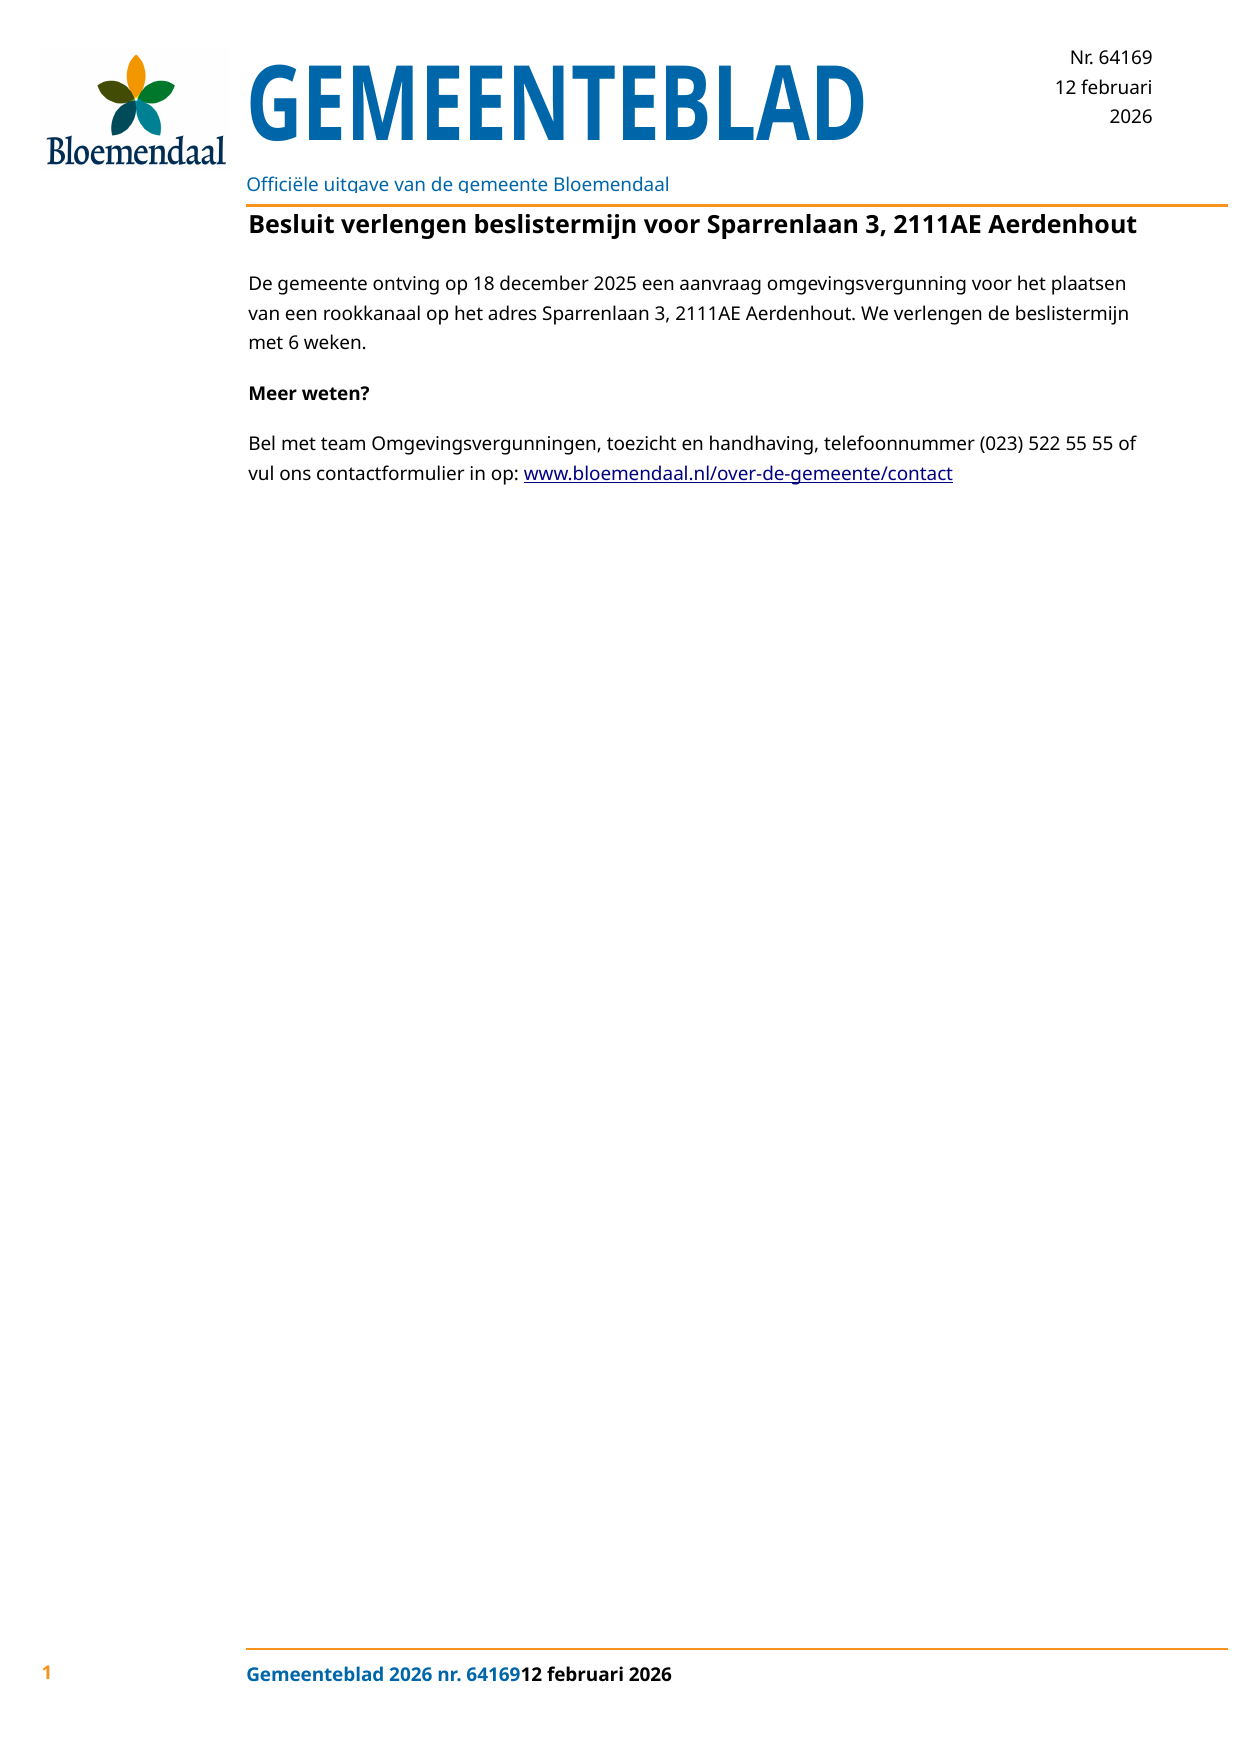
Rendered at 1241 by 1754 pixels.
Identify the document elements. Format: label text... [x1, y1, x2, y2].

picture [41, 47, 231, 172]
text Besluit verlengen beslistermijn voor Sparrenlaan 3, 2111AE Aerdenhout [248, 207, 1152, 241]
text Meer weten? [248, 380, 1152, 406]
text De gemeente ontving op 18 december 2025 een aanvraag omgevingsvergunning voor het plaatsen van een rookkanaal op het adres Sparrenlaan 3, 2111AE Aerdenhout. We verlengen de beslistermijn met 6 weken. [248, 270, 1152, 355]
text Bel met team Omgevingsvergunningen, toezicht en handhaving, telefoonnummer (023) 522 55 55 of vul ons contactformulier in op: www.bloemendaal.nl/over-de-gemeente/contact [248, 430, 1152, 486]
